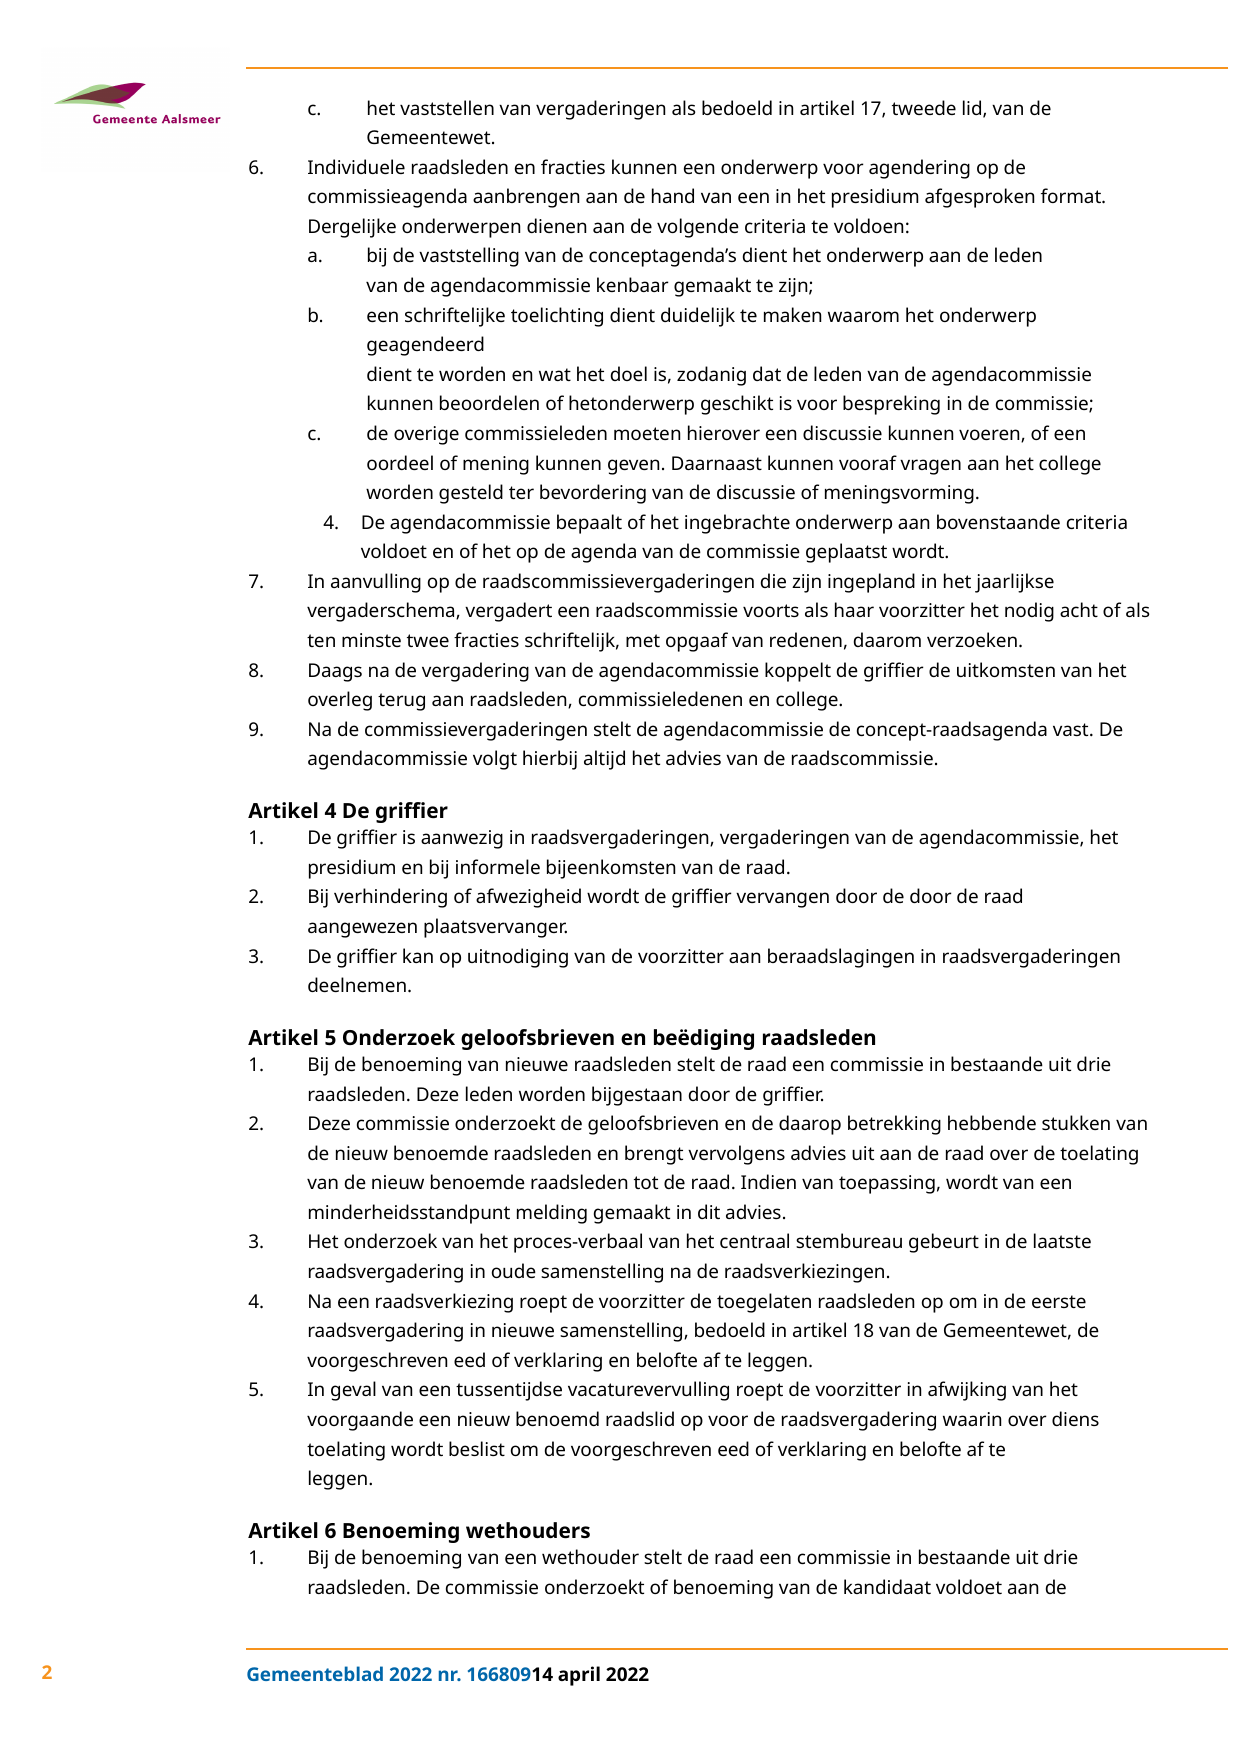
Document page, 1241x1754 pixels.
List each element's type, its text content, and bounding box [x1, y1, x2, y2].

list dient te worden en wat het doel is, zodanig dat de leden van de agendacommissie kunnen beoordelen of hetonderwerp geschikt is voor bespreking in de commissie; [307, 361, 1152, 416]
list leggen. [248, 1465, 1152, 1491]
list de overige commissieleden moeten hierover een discussie kunnen voeren, of een oordeel of mening kunnen geven. Daarnaast kunnen vooraf vragen aan het college worden gesteld ter bevordering van de discussie of meningsvorming. [307, 420, 1152, 505]
list bij de vaststelling van de conceptagenda’s dient het onderwerp aan de leden [307, 243, 1152, 268]
text Artikel 6 Benoeming wethouders [248, 1516, 1152, 1544]
list Bij de benoeming van een wethouder stelt de raad een commissie in bestaande uit drie raadsleden. De commissie onderzoekt of benoeming van de kandidaat voldoet aan de [248, 1544, 1152, 1599]
list Het onderzoek van het proces-verbaal van het centraal stembureau gebeurt in de laatste raadsvergadering in oude samenstelling na de raadsverkiezingen. [248, 1229, 1152, 1284]
list De agendacommissie bepaalt of het ingebrachte onderwerp aan bovenstaande criteria voldoet en of het op de agenda van de commissie geplaatst wordt. [323, 509, 1152, 564]
text Artikel 5 Onderzoek geloofsbrieven en beëdiging raadsleden [248, 1023, 1152, 1051]
list Daags na de vergadering van de agendacommissie koppelt de griffier de uitkomsten van het overleg terug aan raadsleden, commissieledenen en college. [248, 657, 1152, 712]
list In geval van een tussentijdse vacaturevervulling roept de voorzitter in afwijking van het voorgaande een nieuw benoemd raadslid op voor de raadsvergadering waarin over diens toelating wordt beslist om de voorgeschreven eed of verklaring en belofte af te [248, 1377, 1152, 1462]
list Deze commissie onderzoekt de geloofsbrieven en de daarop betrekking hebbende stukken van de nieuw benoemde raadsleden en brengt vervolgens advies uit aan de raad over de toelating van de nieuw benoemde raadsleden tot de raad. Indien van toepassing, wordt van een minderheidsstandpunt melding gemaakt in dit advies. [248, 1110, 1152, 1225]
list een schriftelijke toelichting dient duidelijk te maken waarom het onderwerp geagendeerd [307, 302, 1152, 357]
list het vaststellen van vergaderingen als bedoeld in artikel 17, tweede lid, van de Gemeentewet. [307, 95, 1152, 150]
list Bij verhindering of afwezigheid wordt de griffier vervangen door de door de raad [248, 884, 1152, 909]
list De griffier kan op uitnodiging van de voorzitter aan beraadslagingen in raadsvergaderingen deelnemen. [248, 943, 1152, 998]
list In aanvulling op de raadscommissievergaderingen die zijn ingepland in het jaarlijkse vergaderschema, vergadert een raadscommissie voorts als haar voorzitter het nodig acht of als ten minste twee fracties schriftelijk, met opgaaf van redenen, daarom verzoeken. [248, 568, 1152, 653]
list Na de commissievergaderingen stelt de agendacommissie de concept-raadsagenda vast. De agendacommissie volgt hierbij altijd het advies van de raadscommissie. [248, 716, 1152, 771]
list Bij de benoeming van nieuwe raadsleden stelt de raad een commissie in bestaande uit drie raadsleden. Deze leden worden bijgestaan door de griffier. [248, 1051, 1152, 1107]
text Artikel 4 De griffier [248, 796, 1152, 824]
list De griffier is aanwezig in raadsvergaderingen, vergaderingen van de agendacommissie, het presidium en bij informele bijeenkomsten van de raad. [248, 824, 1152, 880]
list Individuele raadsleden en fracties kunnen een onderwerp voor agendering op de [248, 154, 1152, 180]
list commissieagenda aanbrengen aan de hand van een in het presidium afgesproken format. Dergelijke onderwerpen dienen aan de volgende criteria te voldoen: [248, 183, 1152, 239]
picture [41, 47, 231, 172]
list aangewezen plaatsvervanger. [248, 913, 1152, 939]
list Na een raadsverkiezing roept de voorzitter de toegelaten raadsleden op om in de eerste raadsvergadering in nieuwe samenstelling, bedoeld in artikel 18 van de Gemeentewet, de voorgeschreven eed of verklaring en belofte af te leggen. [248, 1288, 1152, 1373]
list van de agendacommissie kenbaar gemaakt te zijn; [307, 272, 1152, 298]
